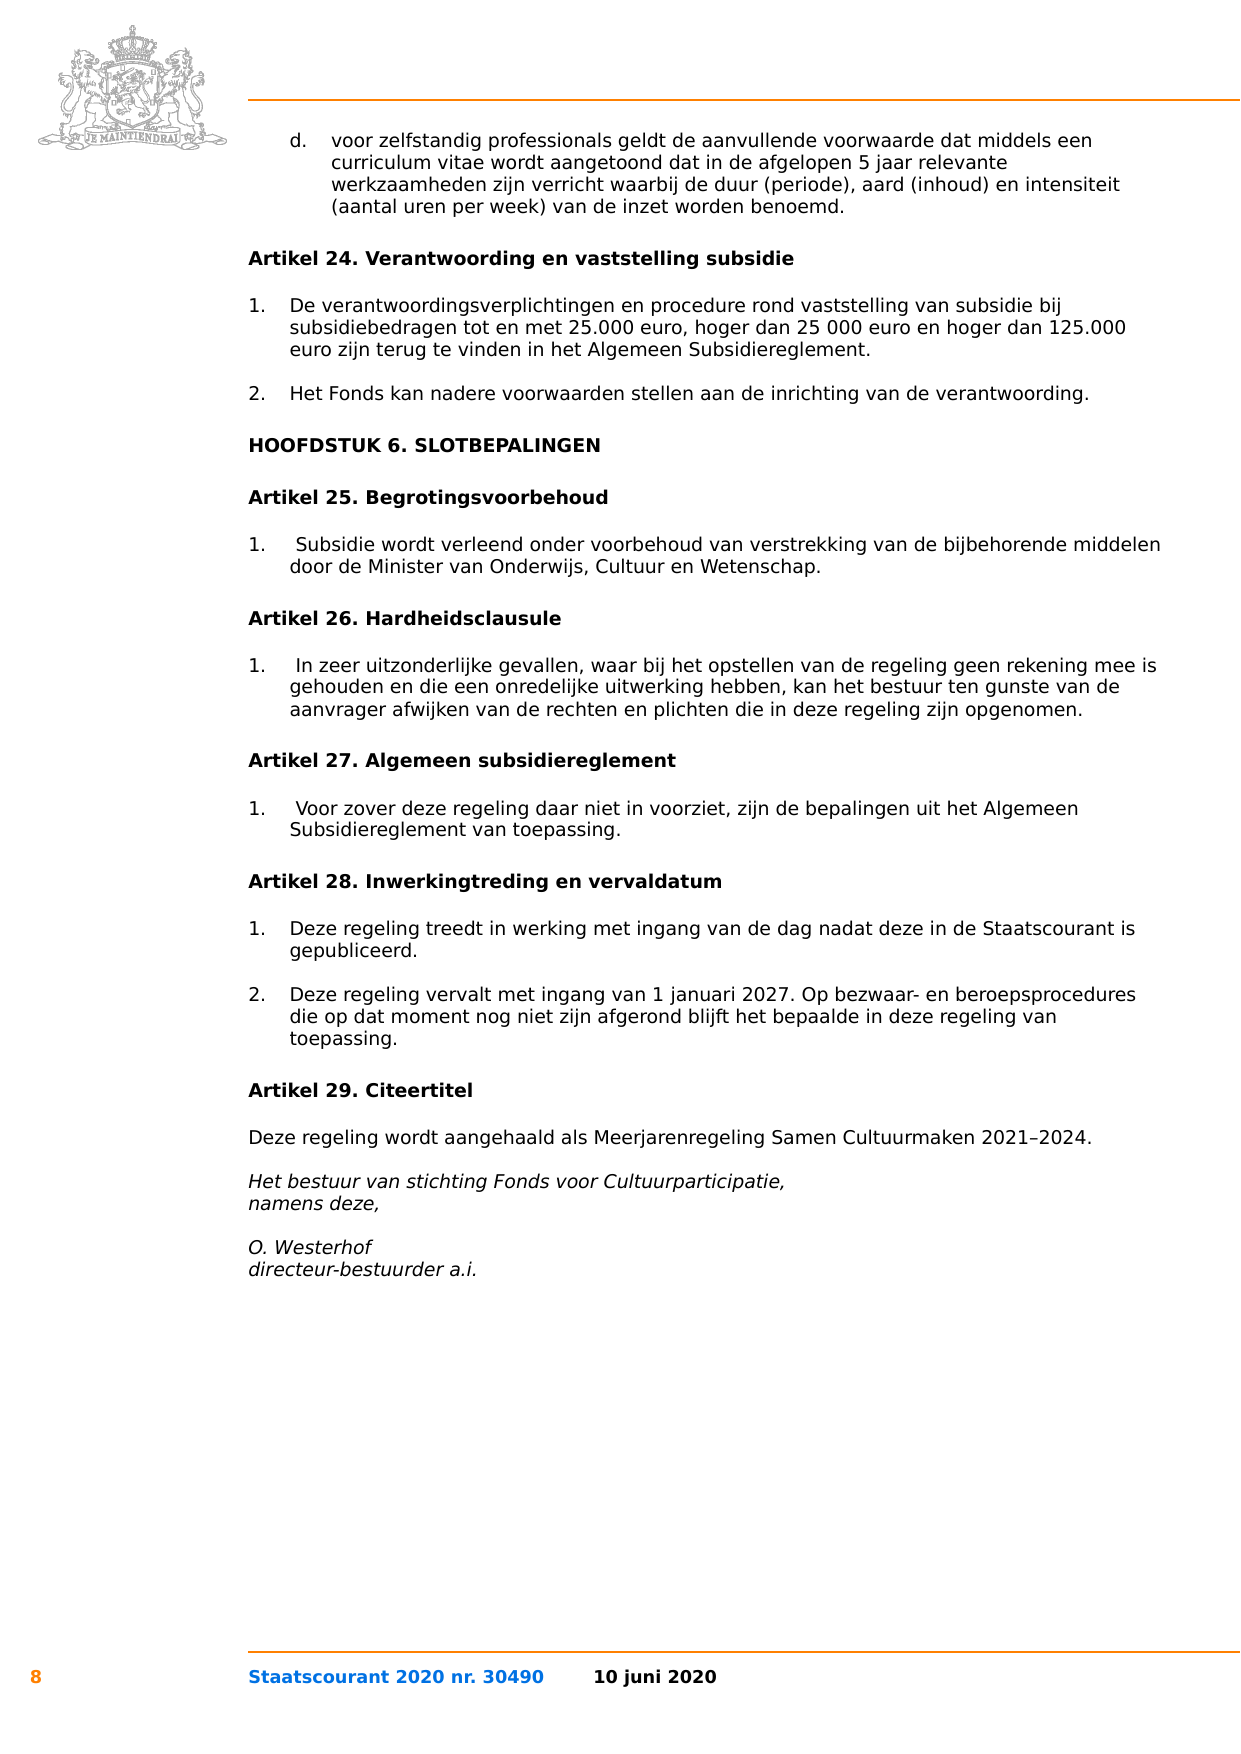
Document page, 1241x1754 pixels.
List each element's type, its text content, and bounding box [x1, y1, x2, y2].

text Deze regeling wordt aangehaald als Meerjarenregeling Samen Cultuurmaken 2021–2024. [248, 1127, 1163, 1149]
text 1. Deze regeling treedt in werking met ingang van de dag nadat deze in de Staatscourant is gepubliceerd. [248, 918, 1163, 962]
picture [38, 25, 227, 150]
text 1. In zeer uitzonderlijke gevallen, waar bij het opstellen van de regeling geen rekening mee is gehouden en die een onredelijke uitwerking hebben, kan het bestuur ten gunste van de aanvrager afwijken van de rechten en plichten die in deze regeling zijn opgenomen. [248, 654, 1163, 720]
subtitle Artikel 25. Begrotingsvoorbehoud [248, 487, 1163, 508]
text 1. Subsidie wordt verleend onder voorbehoud van verstrekking van de bijbehorende middelen door de Minister van Onderwijs, Cultuur en Wetenschap. [248, 533, 1163, 577]
subtitle Artikel 24. Verantwoording en vaststelling subsidie [248, 248, 1163, 270]
text 1. Voor zover deze regeling daar niet in voorziet, zijn de bepalingen uit het Algemeen Subsidiereglement van toepassing. [248, 797, 1163, 841]
subtitle Artikel 28. Inwerkingtreding en vervaldatum [248, 871, 1163, 893]
text 1. De verantwoordingsverplichtingen en procedure rond vaststelling van subsidie bij subsidiebedragen tot en met 25.000 euro, hoger dan 25 000 euro en hoger dan 125.000 euro zijn terug te vinden in het Algemeen Subsidiereglement. [248, 295, 1163, 361]
subtitle Artikel 26. Hardheidsclausule [248, 607, 1163, 629]
subtitle Artikel 29. Citeertitel [248, 1080, 1163, 1102]
text 2. Het Fonds kan nadere voorwaarden stellen aan de inrichting van de verantwoording. [248, 383, 1163, 404]
subtitle HOOFDSTUK 6. SLOTBEPALINGEN [248, 434, 1163, 457]
subtitle Artikel 27. Algemeen subsidiereglement [248, 750, 1163, 772]
text Het bestuur van stichting Fonds voor Cultuurparticipatie, namens deze, O. Westerhof directeur-bestuurder a.i. [248, 1171, 1163, 1281]
text d. voor zelfstandig professionals geldt de aanvullende voorwaarde dat middels een curriculum vitae wordt aangetoond dat in de afgelopen 5 jaar relevante werkzaamheden zijn verricht waarbij de duur (periode), aard (inhoud) en intensiteit (aantal uren per week) van de inzet worden benoemd. [289, 130, 1163, 218]
text 2. Deze regeling vervalt met ingang van 1 januari 2027. Op bezwaar- en beroepsprocedures die op dat moment nog niet zijn afgerond blijft het bepaalde in deze regeling van toepassing. [248, 984, 1163, 1050]
